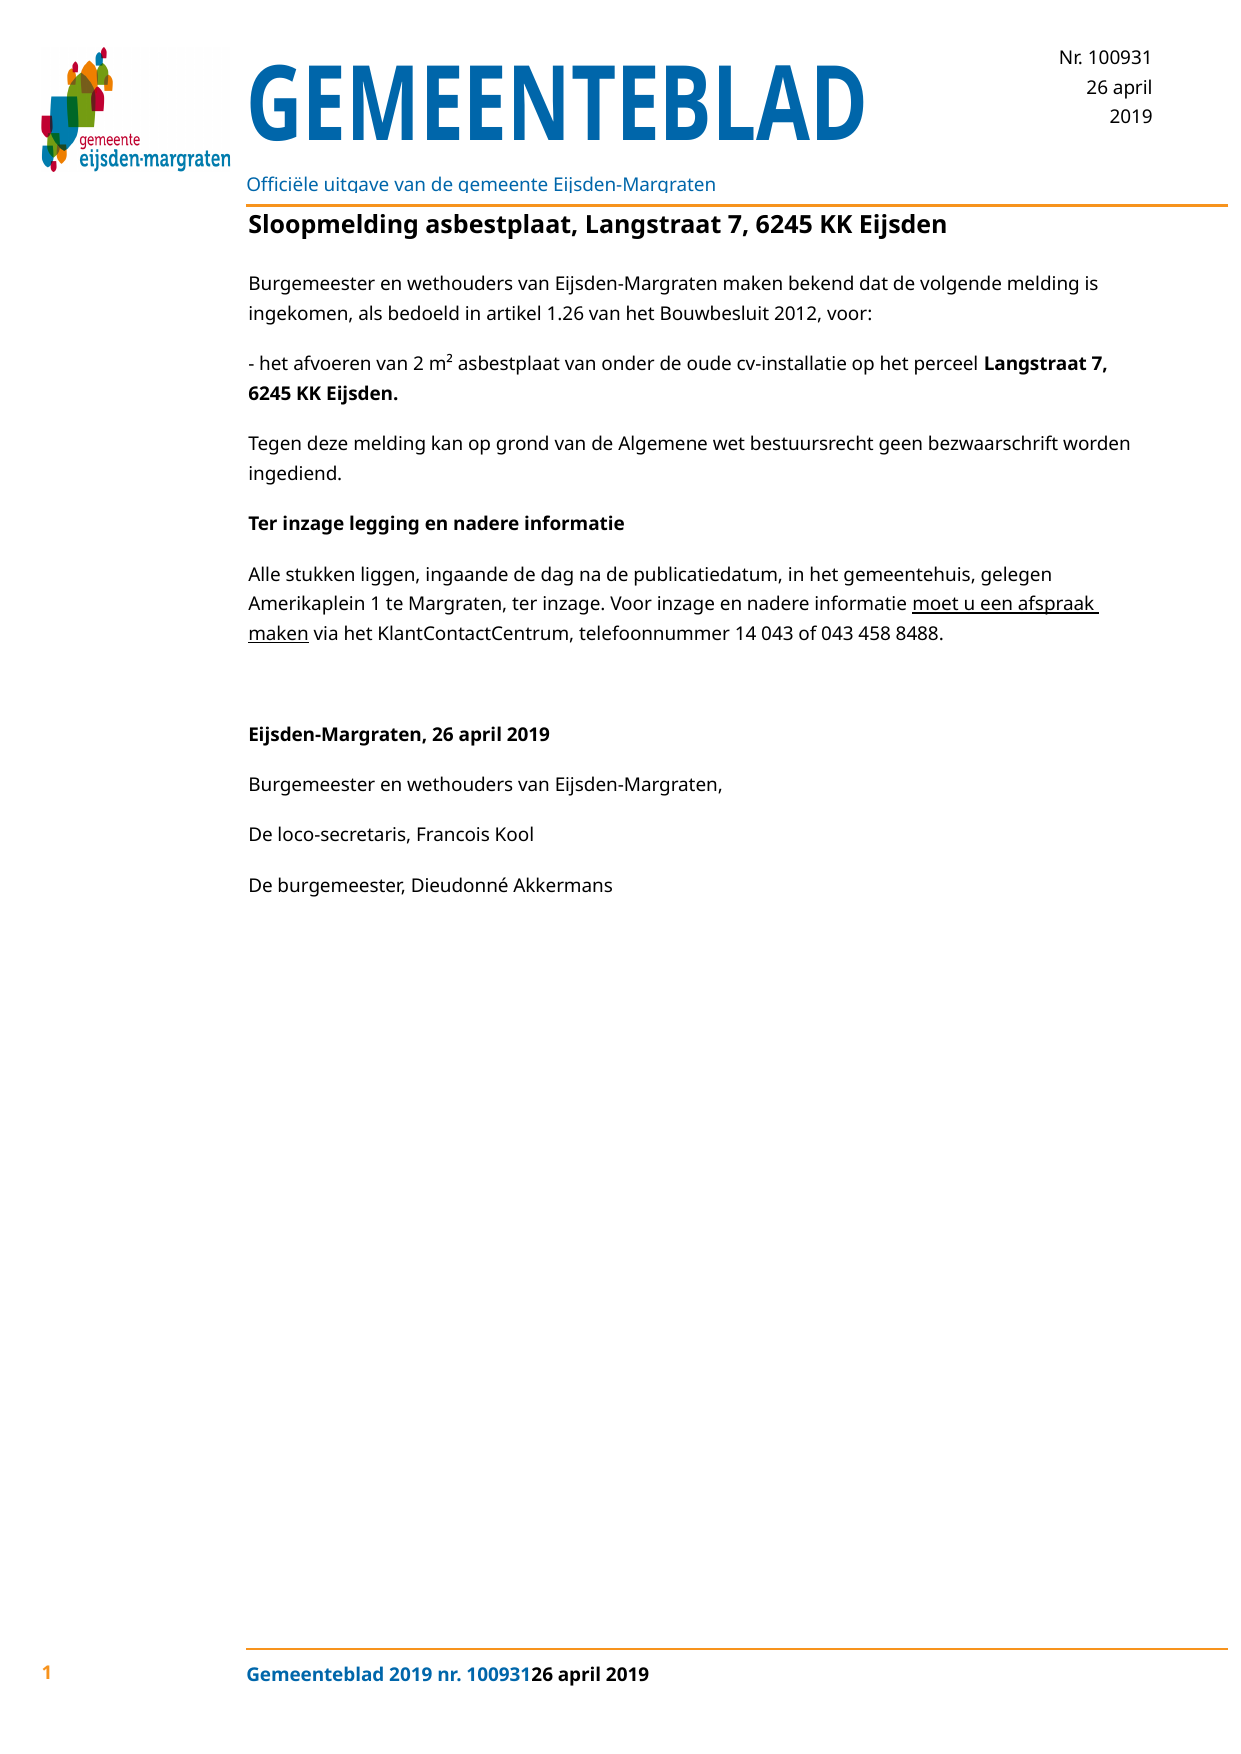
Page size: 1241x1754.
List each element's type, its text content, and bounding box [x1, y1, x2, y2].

text Tegen deze melding kan op grond van de Algemene wet bestuursrecht geen bezwaarschrift worden ingediend. [248, 430, 1152, 486]
text Eijsden-Margraten, 26 april 2019 [248, 721, 1152, 746]
picture [41, 47, 231, 172]
text Ter inzage legging en nadere informatie [248, 510, 1152, 536]
text Burgemeester en wethouders van Eijsden-Margraten, [248, 771, 1152, 797]
text Alle stukken liggen, ingaande de dag na de publicatiedatum, in het gemeentehuis, gelegen Amerikaplein 1 te Margraten, ter inzage. Voor inzage en nadere informatie moet u een afspraak maken via het KlantContactCentrum, telefoonnummer 14 043 of 043 458 8488. [248, 561, 1152, 646]
text - het afvoeren van 2 m² asbestplaat van onder de oude cv-installatie op het perceel Langstraat 7, 6245 KK Eijsden. [248, 350, 1152, 406]
text De burgemeester, Dieudonné Akkermans [248, 872, 1152, 898]
text Sloopmelding asbestplaat, Langstraat 7, 6245 KK Eijsden [248, 207, 1152, 241]
text Burgemeester en wethouders van Eijsden-Margraten maken bekend dat de volgende melding is ingekomen, als bedoeld in artikel 1.26 van het Bouwbesluit 2012, voor: [248, 270, 1152, 326]
text De loco-secretaris, Francois Kool [248, 822, 1152, 847]
